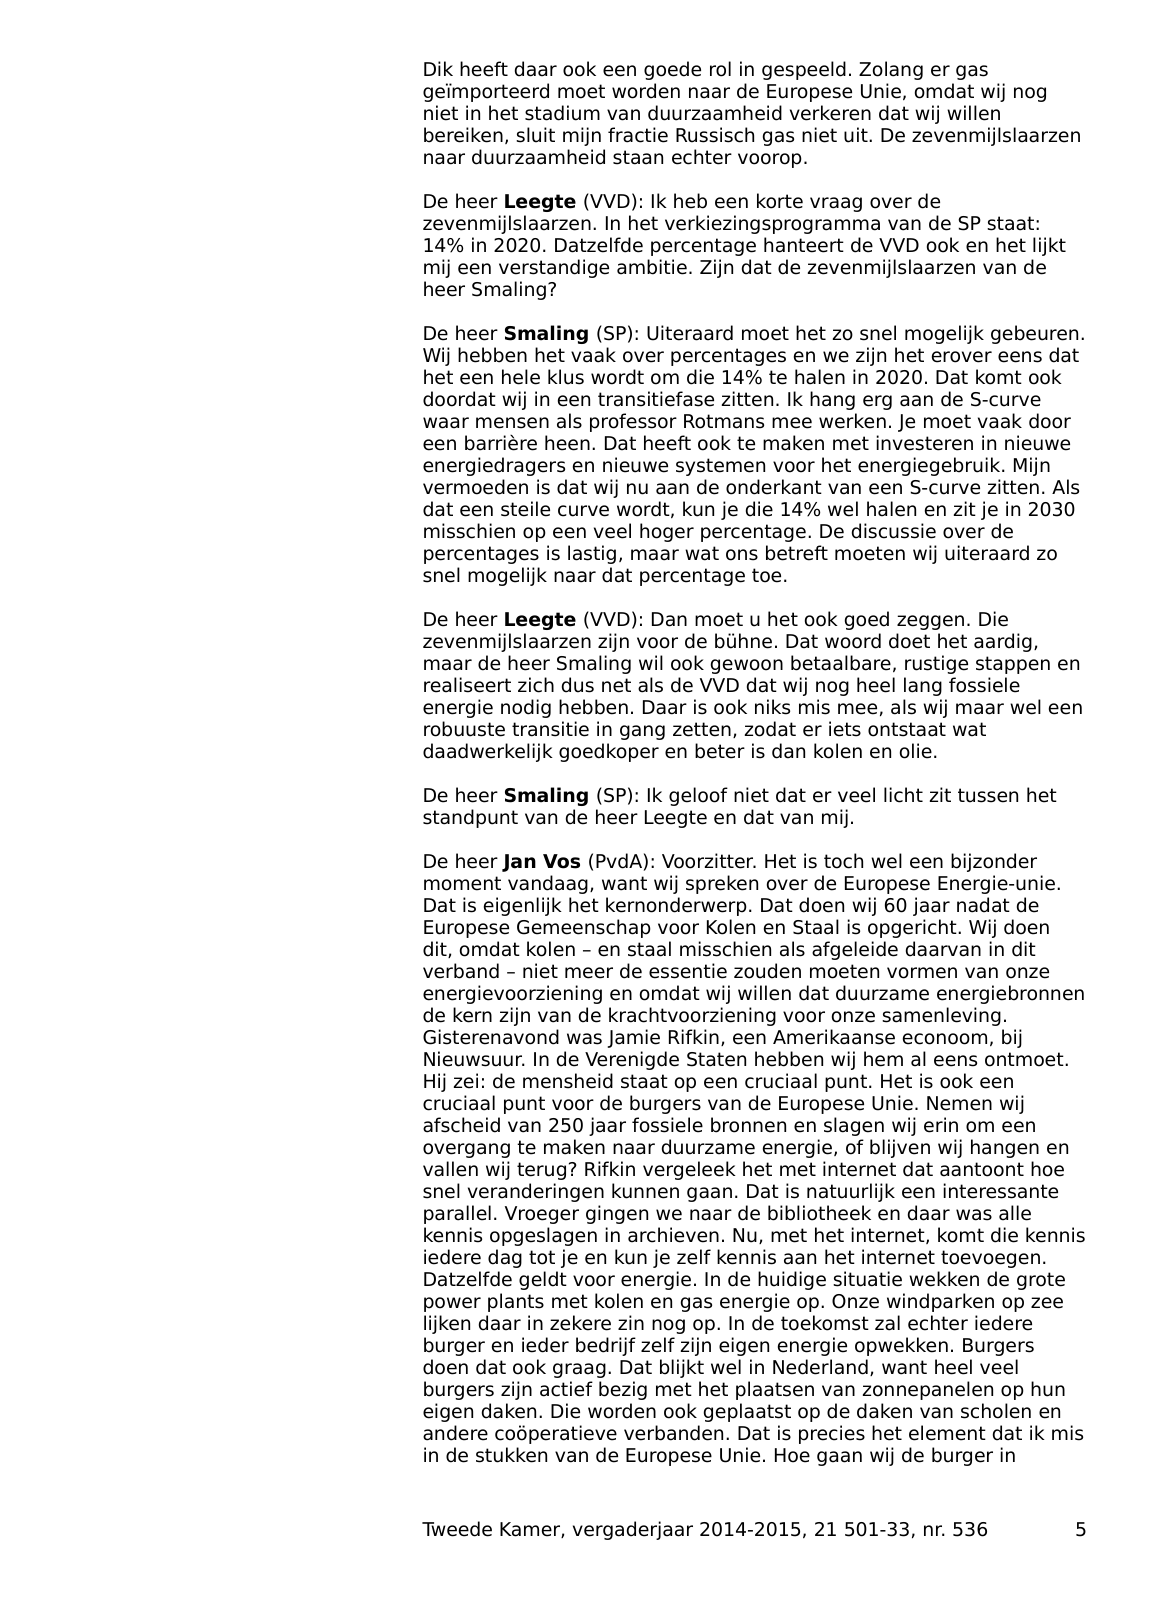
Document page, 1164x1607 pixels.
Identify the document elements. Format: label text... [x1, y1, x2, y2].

text De heer Smaling (SP): Ik geloof niet dat er veel licht zit tussen het standpunt van de heer Leegte en dat van mij. [422, 785, 1087, 829]
text De heer Smaling (SP): Uiteraard moet het zo snel mogelijk gebeuren. Wij hebben het vaak over percentages en we zijn het erover eens dat het een hele klus wordt om die 14% te halen in 2020. Dat komt ook doordat wij in een transitiefase zitten. Ik hang erg aan de S-curve waar mensen als professor Rotmans mee werken. Je moet vaak door een barrière heen. Dat heeft ook te maken met investeren in nieuwe energiedragers en nieuwe systemen voor het energiegebruik. Mijn vermoeden is dat wij nu aan de onderkant van een S-curve zitten. Als dat een steile curve wordt, kun je die 14% wel halen en zit je in 2030 misschien op een veel hoger percentage. De discussie over de percentages is lastig, maar wat ons betreft moeten wij uiteraard zo snel mogelijk naar dat percentage toe. [422, 323, 1087, 587]
text De heer Leegte (VVD): Dan moet u het ook goed zeggen. Die zevenmijlslaarzen zijn voor de bühne. Dat woord doet het aardig, maar de heer Smaling wil ook gewoon betaalbare, rustige stappen en realiseert zich dus net als de VVD dat wij nog heel lang fossiele energie nodig hebben. Daar is ook niks mis mee, als wij maar wel een robuuste transitie in gang zetten, zodat er iets ontstaat wat daadwerkelijk goedkoper en beter is dan kolen en olie. [422, 609, 1087, 763]
text Dik heeft daar ook een goede rol in gespeeld. Zolang er gas geïmporteerd moet worden naar de Europese Unie, omdat wij nog niet in het stadium van duurzaamheid verkeren dat wij willen bereiken, sluit mijn fractie Russisch gas niet uit. De zevenmijlslaarzen naar duurzaamheid staan echter voorop. [422, 59, 1087, 169]
text De heer Leegte (VVD): Ik heb een korte vraag over de zevenmijlslaarzen. In het verkiezingsprogramma van de SP staat: 14% in 2020. Datzelfde percentage hanteert de VVD ook en het lijkt mij een verstandige ambitie. Zijn dat de zevenmijlslaarzen van de heer Smaling? [422, 191, 1087, 301]
text De heer Jan Vos (PvdA): Voorzitter. Het is toch wel een bijzonder moment vandaag, want wij spreken over de Europese Energie-unie. Dat is eigenlijk het kernonderwerp. Dat doen wij 60 jaar nadat de Europese Gemeenschap voor Kolen en Staal is opgericht. Wij doen dit, omdat kolen – en staal misschien als afgeleide daarvan in dit verband – niet meer de essentie zouden moeten vormen van onze energievoorziening en omdat wij willen dat duurzame energiebronnen de kern zijn van de krachtvoorziening voor onze samenleving. Gisterenavond was Jamie Rifkin, een Amerikaanse econoom, bij Nieuwsuur. In de Verenigde Staten hebben wij hem al eens ontmoet. Hij zei: de mensheid staat op een cruciaal punt. Het is ook een cruciaal punt voor de burgers van de Europese Unie. Nemen wij afscheid van 250 jaar fossiele bronnen en slagen wij erin om een overgang te maken naar duurzame energie, of blijven wij hangen en vallen wij terug? Rifkin vergeleek het met internet dat aantoont hoe snel veranderingen kunnen gaan. Dat is natuurlijk een interessante parallel. Vroeger gingen we naar de bibliotheek en daar was alle kennis opgeslagen in archieven. Nu, met het internet, komt die kennis iedere dag tot je en kun je zelf kennis aan het internet toevoegen. Datzelfde geldt voor energie. In de huidige situatie wekken de grote power plants met kolen en gas energie op. Onze windparken op zee lijken daar in zekere zin nog op. In de toekomst zal echter iedere burger en ieder bedrijf zelf zijn eigen energie opwekken. Burgers doen dat ook graag. Dat blijkt wel in Nederland, want heel veel burgers zijn actief bezig met het plaatsen van zonnepanelen op hun eigen daken. Die worden ook geplaatst op de daken van scholen en andere coöperatieve verbanden. Dat is precies het element dat ik mis in de stukken van de Europese Unie. Hoe gaan wij de burger in [422, 851, 1087, 1467]
